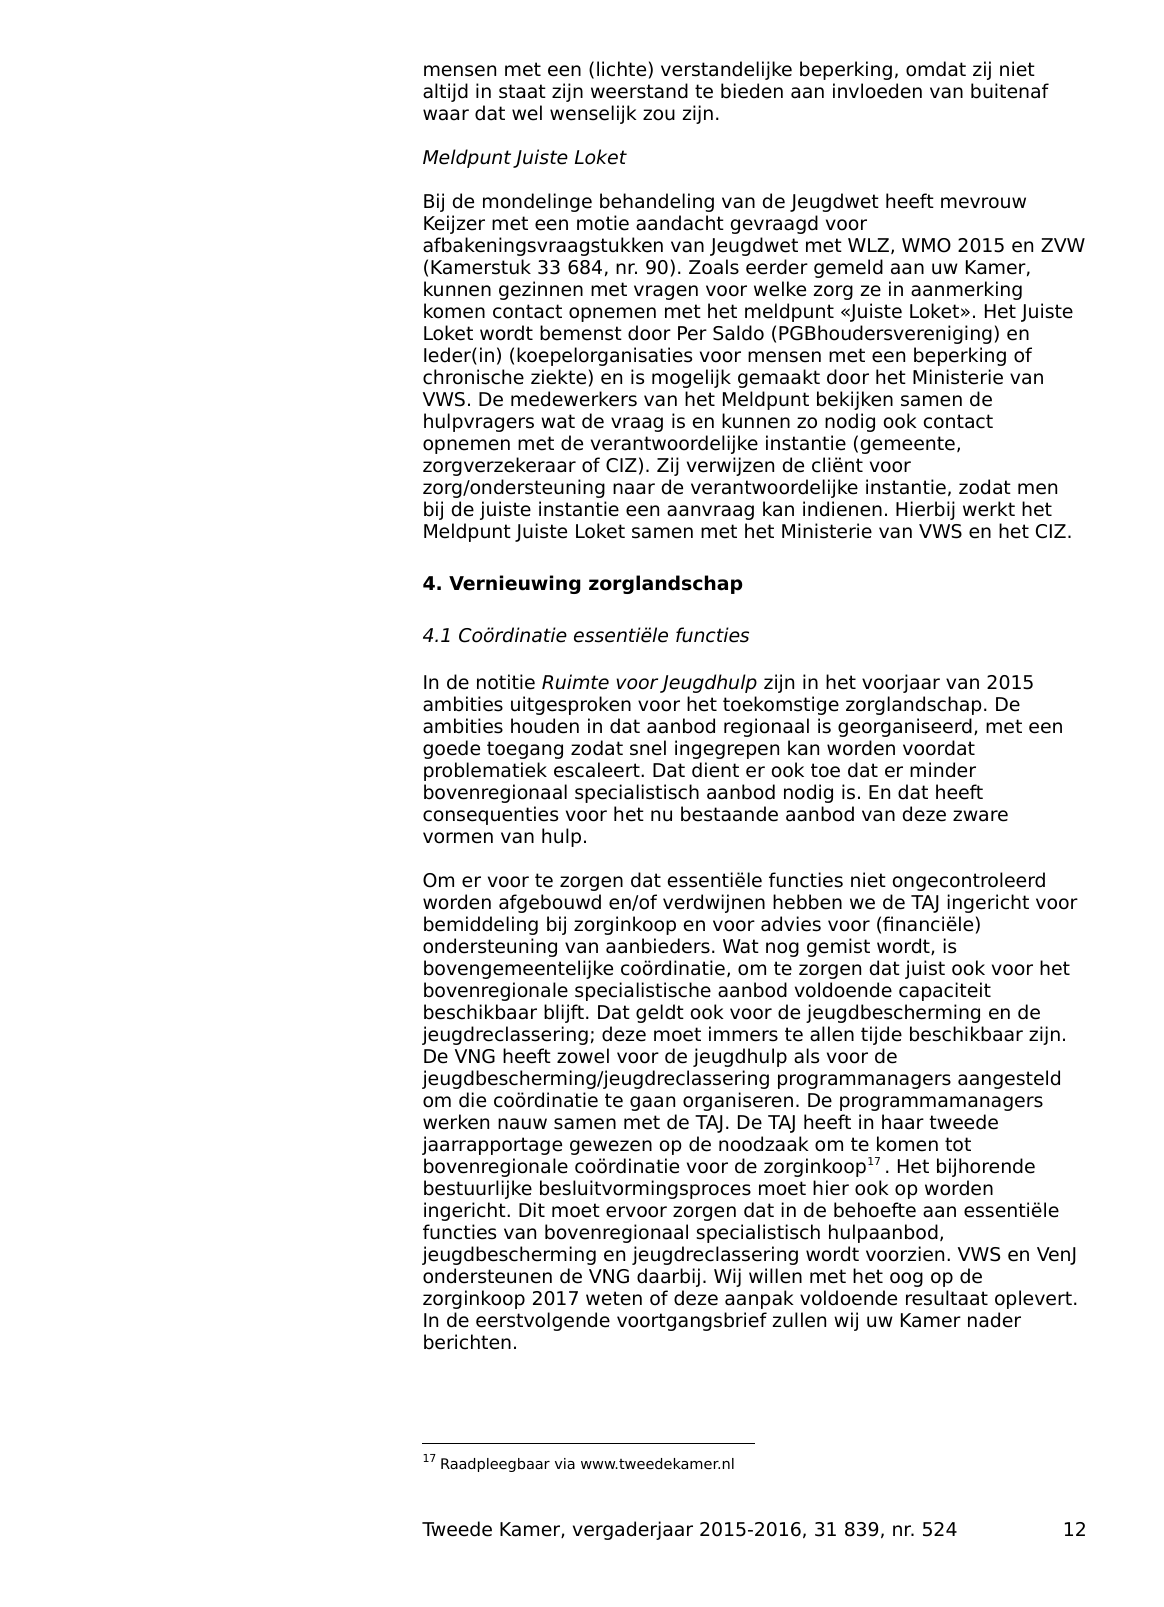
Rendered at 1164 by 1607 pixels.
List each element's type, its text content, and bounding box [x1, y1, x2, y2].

text mensen met een (lichte) verstandelijke beperking, omdat zij niet altijd in staat zijn weerstand te bieden aan invloeden van buitenaf waar dat wel wenselijk zou zijn. [422, 59, 1087, 125]
subtitle Meldpunt Juiste Loket [422, 147, 1087, 169]
subtitle 4.1 Coördinatie essentiële functies [422, 625, 1087, 647]
text In de notitie Ruimte voor Jeugdhulp zijn in het voorjaar van 2015 ambities uitgesproken voor het toekomstige zorglandschap. De ambities houden in dat aanbod regionaal is georganiseerd, met een goede toegang zodat snel ingegrepen kan worden voordat problematiek escaleert. Dat dient er ook toe dat er minder bovenregionaal specialistisch aanbod nodig is. En dat heeft consequenties voor het nu bestaande aanbod van deze zware vormen van hulp. [422, 672, 1087, 848]
text Raadpleegbaar via www.tweedekamer.nl [422, 1452, 1087, 1474]
text Om er voor te zorgen dat essentiële functies niet ongecontroleerd worden afgebouwd en/of verdwijnen hebben we de TAJ ingericht voor bemiddeling bij zorginkoop en voor advies voor (financiële) ondersteuning van aanbieders. Wat nog gemist wordt, is bovengemeentelijke coördinatie, om te zorgen dat juist ook voor het bovenregionale specialistische aanbod voldoende capaciteit beschikbaar blijft. Dat geldt ook voor de jeugdbescherming en de jeugdreclassering; deze moet immers te allen tijde beschikbaar zijn. De VNG heeft zowel voor de jeugdhulp als voor de jeugdbescherming/jeugdreclassering programmanagers aangesteld om die coördinatie te gaan organiseren. De programmamanagers werken nauw samen met de TAJ. De TAJ heeft in haar tweede jaarrapportage gewezen op de noodzaak om te komen tot bovenregionale coördinatie voor de zorginkoop. Het bijhorende bestuurlijke besluitvormingsproces moet hier ook op worden ingericht. Dit moet ervoor zorgen dat in de behoefte aan essentiële functies van bovenregionaal specialistisch hulpaanbod, jeugdbescherming en jeugdreclassering wordt voorzien. VWS en VenJ ondersteunen de VNG daarbij. Wij willen met het oog op de zorginkoop 2017 weten of deze aanpak voldoende resultaat oplevert. In de eerstvolgende voortgangsbrief zullen wij uw Kamer nader berichten. [422, 870, 1087, 1353]
text Bij de mondelinge behandeling van de Jeugdwet heeft mevrouw Keijzer met een motie aandacht gevraagd voor afbakeningsvraagstukken van Jeugdwet met WLZ, WMO 2015 en ZVW (Kamerstuk 33 684, nr. 90). Zoals eerder gemeld aan uw Kamer, kunnen gezinnen met vragen voor welke zorg ze in aanmerking komen contact opnemen met het meldpunt «Juiste Loket». Het Juiste Loket wordt bemenst door Per Saldo (PGBhoudersvereniging) en Ieder(in) (koepelorganisaties voor mensen met een beperking of chronische ziekte) en is mogelijk gemaakt door het Ministerie van VWS. De medewerkers van het Meldpunt bekijken samen de hulpvragers wat de vraag is en kunnen zo nodig ook contact opnemen met de verantwoordelijke instantie (gemeente, zorgverzekeraar of CIZ). Zij verwijzen de cliënt voor zorg/ondersteuning naar de verantwoordelijke instantie, zodat men bij de juiste instantie een aanvraag kan indienen. Hierbij werkt het Meldpunt Juiste Loket samen met het Ministerie van VWS en het CIZ. [422, 191, 1087, 543]
subtitle 4. Vernieuwing zorglandschap [422, 573, 1087, 595]
